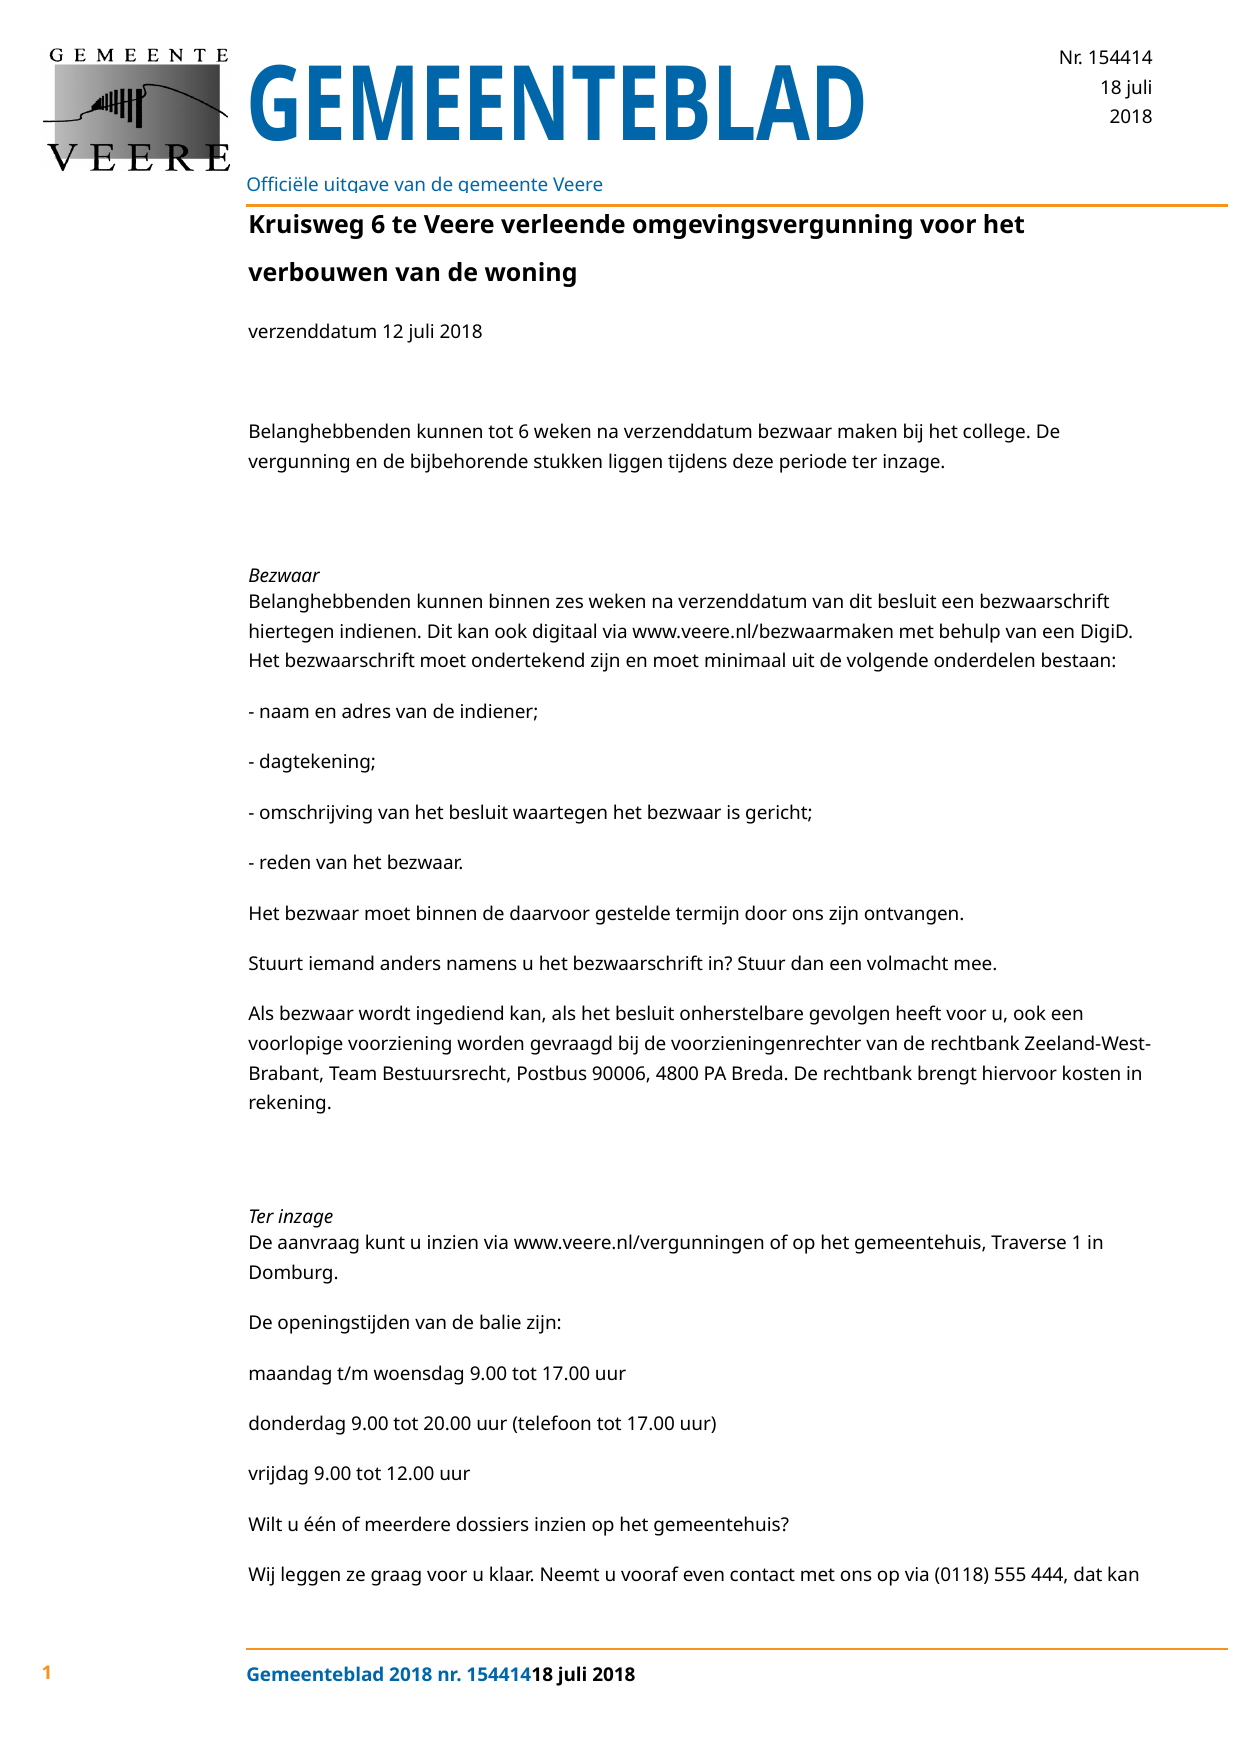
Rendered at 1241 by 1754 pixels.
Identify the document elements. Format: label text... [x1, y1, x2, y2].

text donderdag 9.00 tot 20.00 uur (telefoon tot 17.00 uur) [248, 1410, 1152, 1436]
picture [41, 47, 231, 172]
text verzenddatum 12 juli 2018 [248, 318, 1152, 344]
text Belanghebbenden kunnen tot 6 weken na verzenddatum bezwaar maken bij het college. De vergunning en de bijbehorende stukken liggen tijdens deze periode ter inzage. [248, 419, 1152, 474]
text - naam en adres van de indiener; [248, 698, 1152, 724]
text - dagtekening; [248, 748, 1152, 774]
text Als bezwaar wordt ingediend kan, als het besluit onherstelbare gevolgen heeft voor u, ook een voorlopige voorziening worden gevraagd bij de voorzieningenrechter van de rechtbank Zeeland-West-Brabant, Team Bestuursrecht, Postbus 90006, 4800 PA Breda. De rechtbank brengt hiervoor kosten in rekening. [248, 1001, 1152, 1115]
text Wilt u één of meerdere dossiers inzien op het gemeentehuis? [248, 1511, 1152, 1537]
text Ter inzage [248, 1204, 1152, 1229]
text Belanghebbenden kunnen binnen zes weken na verzenddatum van dit besluit een bezwaarschrift hiertegen indienen. Dit kan ook digitaal via www.veere.nl/bezwaarmaken met behulp van een DigiD. Het bezwaarschrift moet ondertekend zijn en moet minimaal uit de volgende onderdelen bestaan: [248, 588, 1152, 673]
text De openingstijden van de balie zijn: [248, 1309, 1152, 1335]
text De aanvraag kunt u inzien via www.veere.nl/vergunningen of op het gemeentehuis, Traverse 1 in Domburg. [248, 1229, 1152, 1285]
text - omschrijving van het besluit waartegen het bezwaar is gericht; [248, 799, 1152, 824]
text maandag t/m woensdag 9.00 tot 17.00 uur [248, 1360, 1152, 1386]
text Kruisweg 6 te Veere verleende omgevingsvergunning voor het verbouwen van de woning [248, 207, 1152, 288]
text Stuurt iemand anders namens u het bezwaarschrift in? Stuur dan een volmacht mee. [248, 950, 1152, 976]
text - reden van het bezwaar. [248, 849, 1152, 875]
text Bezwaar [248, 563, 1152, 588]
text vrijdag 9.00 tot 12.00 uur [248, 1461, 1152, 1486]
text Het bezwaar moet binnen de daarvoor gestelde termijn door ons zijn ontvangen. [248, 900, 1152, 925]
text Wij leggen ze graag voor u klaar. Neemt u vooraf even contact met ons op via (0118) 555 444, dat kan [248, 1561, 1152, 1587]
